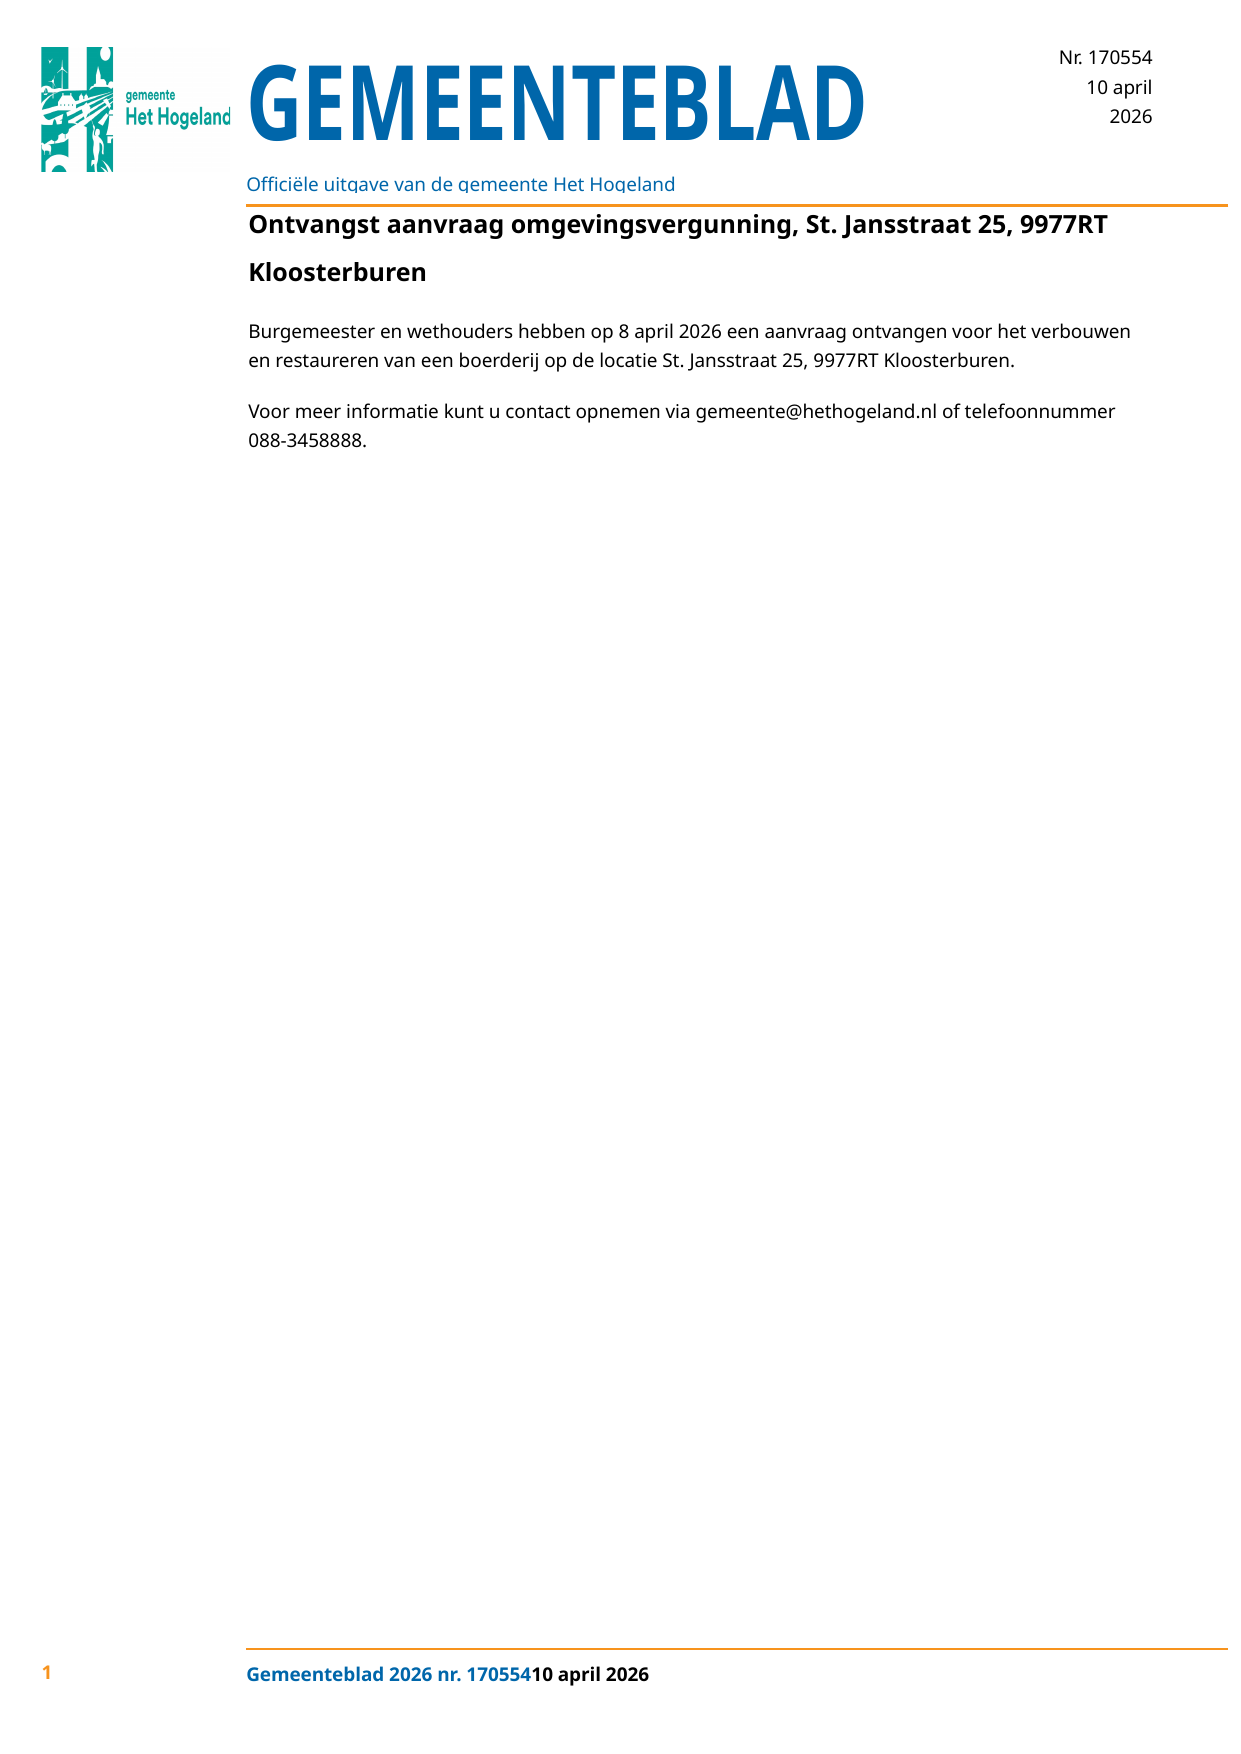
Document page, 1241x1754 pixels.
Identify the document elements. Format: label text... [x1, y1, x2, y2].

text Burgemeester en wethouders hebben op 8 april 2026 een aanvraag ontvangen voor het verbouwen en restaureren van een boerderij op de locatie St. Jansstraat 25, 9977RT Kloosterburen. [248, 318, 1152, 373]
text Ontvangst aanvraag omgevingsvergunning, St. Jansstraat 25, 9977RT Kloosterburen [248, 207, 1152, 288]
picture [41, 47, 231, 172]
text Voor meer informatie kunt u contact opnemen via gemeente@hethogeland.nl of telefoonnummer 088-3458888. [248, 398, 1152, 453]
